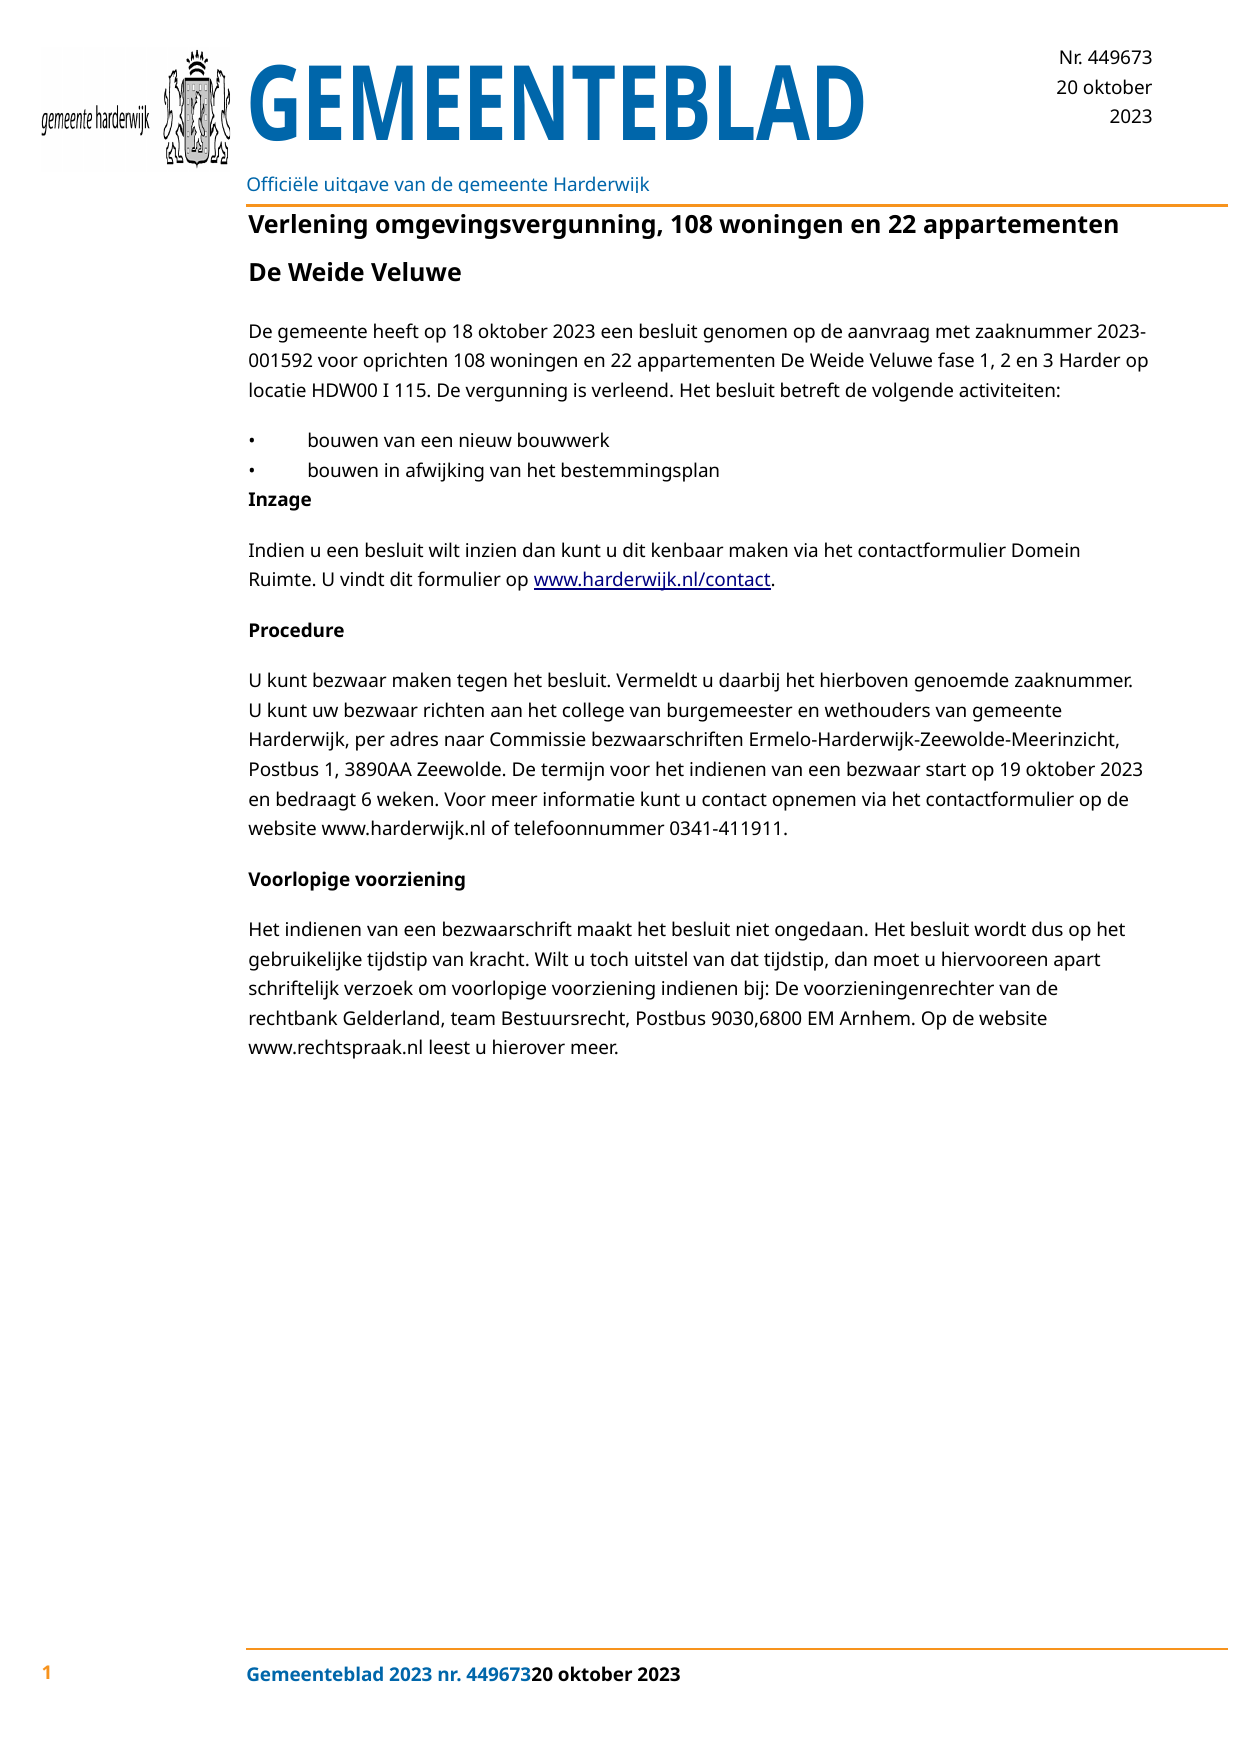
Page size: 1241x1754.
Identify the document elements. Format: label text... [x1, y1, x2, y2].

text Inzage [248, 487, 1152, 512]
list bouwen van een nieuw bouwwerk [248, 427, 1152, 453]
text U kunt bezwaar maken tegen het besluit. Vermeldt u daarbij het hierboven genoemde zaaknummer. U kunt uw bezwaar richten aan het college van burgemeester en wethouders van gemeente Harderwijk, per adres naar Commissie bezwaarschriften Ermelo-Harderwijk-Zeewolde-Meerinzicht, Postbus 1, 3890AA Zeewolde. De termijn voor het indienen van een bezwaar start op 19 oktober 2023 en bedraagt 6 weken. Voor meer informatie kunt u contact opnemen via het contactformulier op de website www.harderwijk.nl of telefoonnummer 0341-411911. [248, 667, 1152, 841]
picture [41, 47, 231, 172]
text Verlening omgevingsvergunning, 108 woningen en 22 appartementen De Weide Veluwe [248, 207, 1152, 288]
list bouwen in afwijking van het bestemmingsplan [248, 457, 1152, 483]
text Procedure [248, 617, 1152, 643]
text Het indienen van een bezwaarschrift maakt het besluit niet ongedaan. Het besluit wordt dus op het gebruikelijke tijdstip van kracht. Wilt u toch uitstel van dat tijdstip, dan moet u hiervooreen apart schriftelijk verzoek om voorlopige voorziening indienen bij: De voorzieningenrechter van de rechtbank Gelderland, team Bestuursrecht, Postbus 9030,6800 EM Arnhem. Op de website www.rechtspraak.nl leest u hierover meer. [248, 916, 1152, 1060]
text De gemeente heeft op 18 oktober 2023 een besluit genomen op de aanvraag met zaaknummer 2023-001592 voor oprichten 108 woningen en 22 appartementen De Weide Veluwe fase 1, 2 en 3 Harder op locatie HDW00 I 115. De vergunning is verleend. Het besluit betreft de volgende activiteiten: [248, 318, 1152, 403]
text Indien u een besluit wilt inzien dan kunt u dit kenbaar maken via het contactformulier Domein Ruimte. U vindt dit formulier op www.harderwijk.nl/contact. [248, 537, 1152, 592]
text Voorlopige voorziening [248, 866, 1152, 892]
